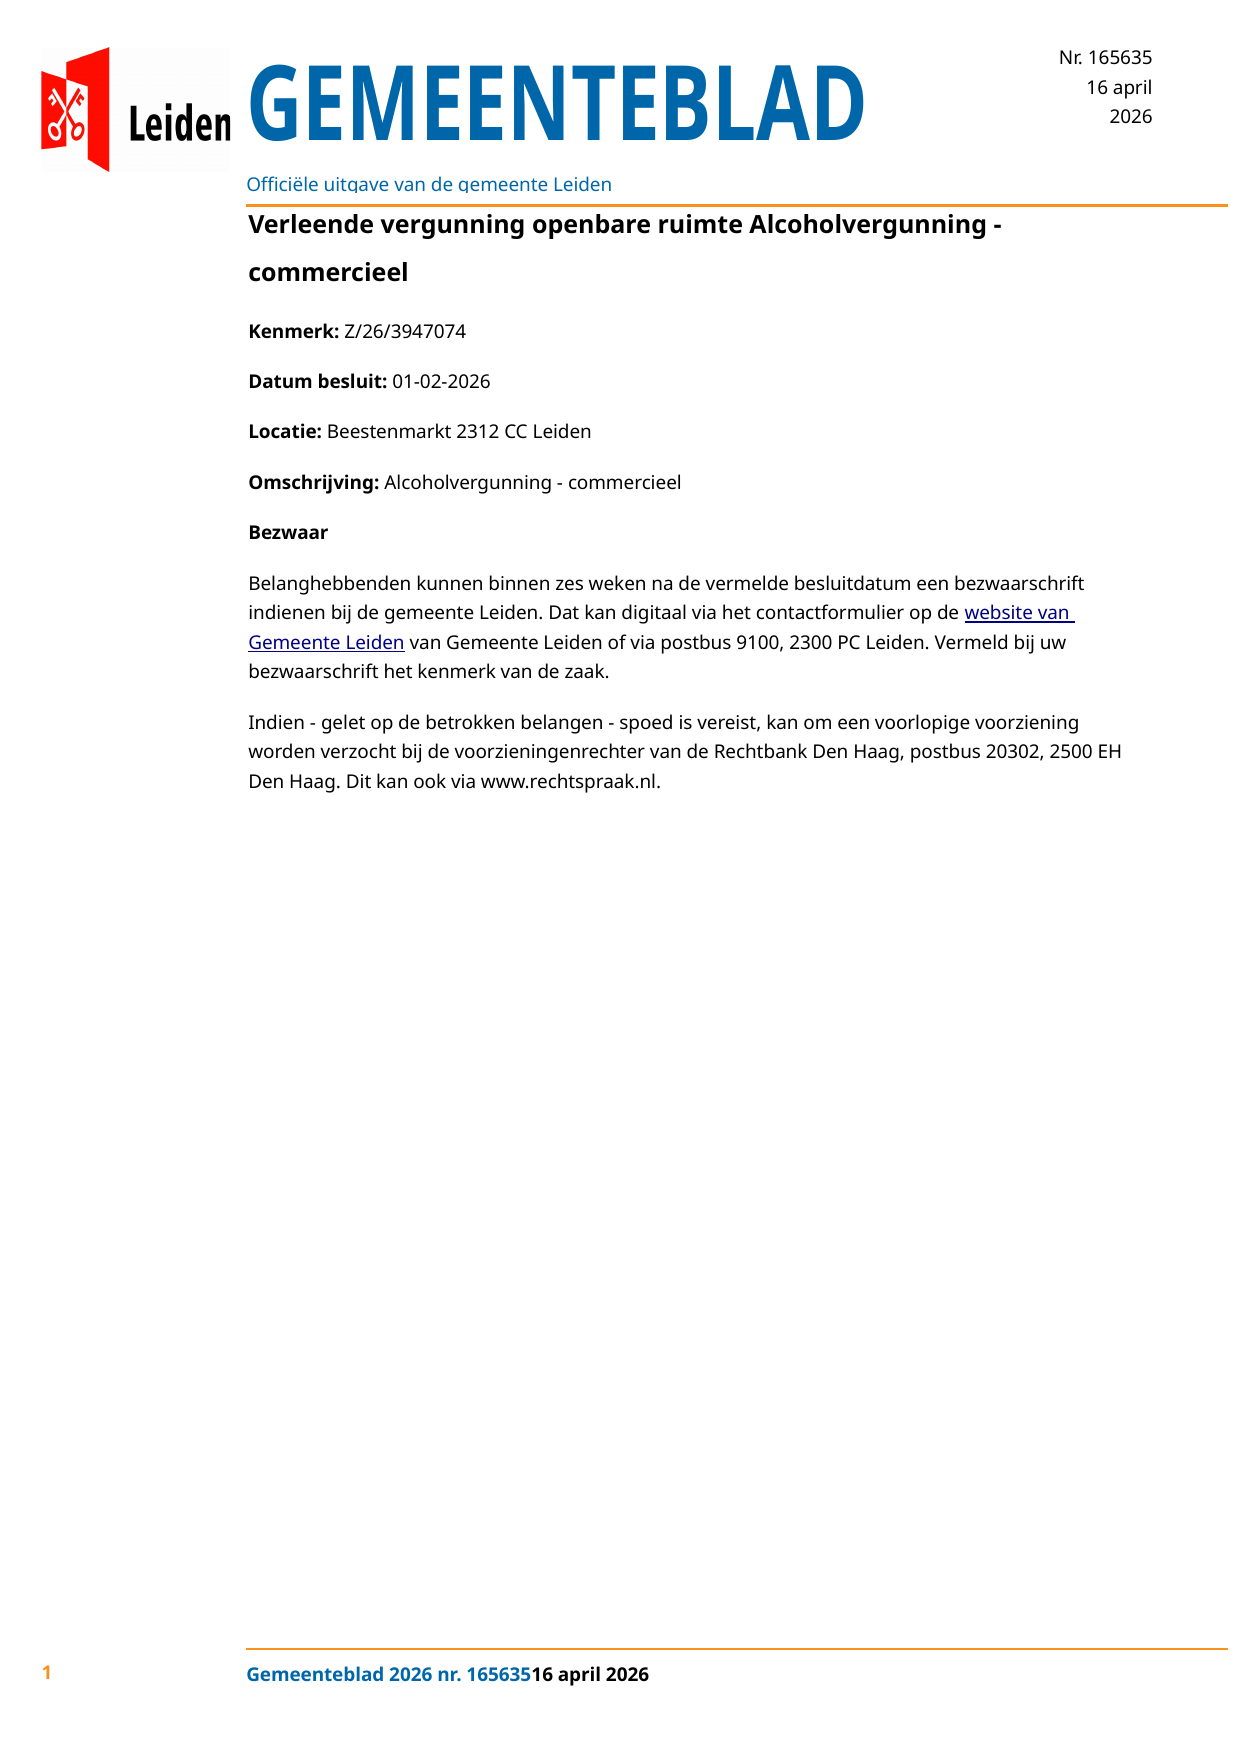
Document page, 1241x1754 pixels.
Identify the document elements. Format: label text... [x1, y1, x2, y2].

text Belanghebbenden kunnen binnen zes weken na de vermelde besluitdatum een bezwaarschrift indienen bij de gemeente Leiden. Dat kan digitaal via het contactformulier op de website van Gemeente Leiden van Gemeente Leiden of via postbus 9100, 2300 PC Leiden. Vermeld bij uw bezwaarschrift het kenmerk van de zaak. [248, 570, 1152, 684]
text Locatie: Beestenmarkt 2312 CC Leiden [248, 419, 1152, 444]
text Verleende vergunning openbare ruimte Alcoholvergunning - commercieel [248, 207, 1152, 288]
picture [41, 47, 231, 172]
text Datum besluit: 01-02-2026 [248, 368, 1152, 394]
text Omschrijving: Alcoholvergunning - commercieel [248, 469, 1152, 495]
text Bezwaar [248, 519, 1152, 545]
text Indien - gelet op de betrokken belangen - spoed is vereist, kan om een voorlopige voorziening worden verzocht bij de voorzieningenrechter van de Rechtbank Den Haag, postbus 20302, 2500 EH Den Haag. Dit kan ook via www.rechtspraak.nl. [248, 709, 1152, 794]
text Kenmerk: Z/26/3947074 [248, 318, 1152, 344]
